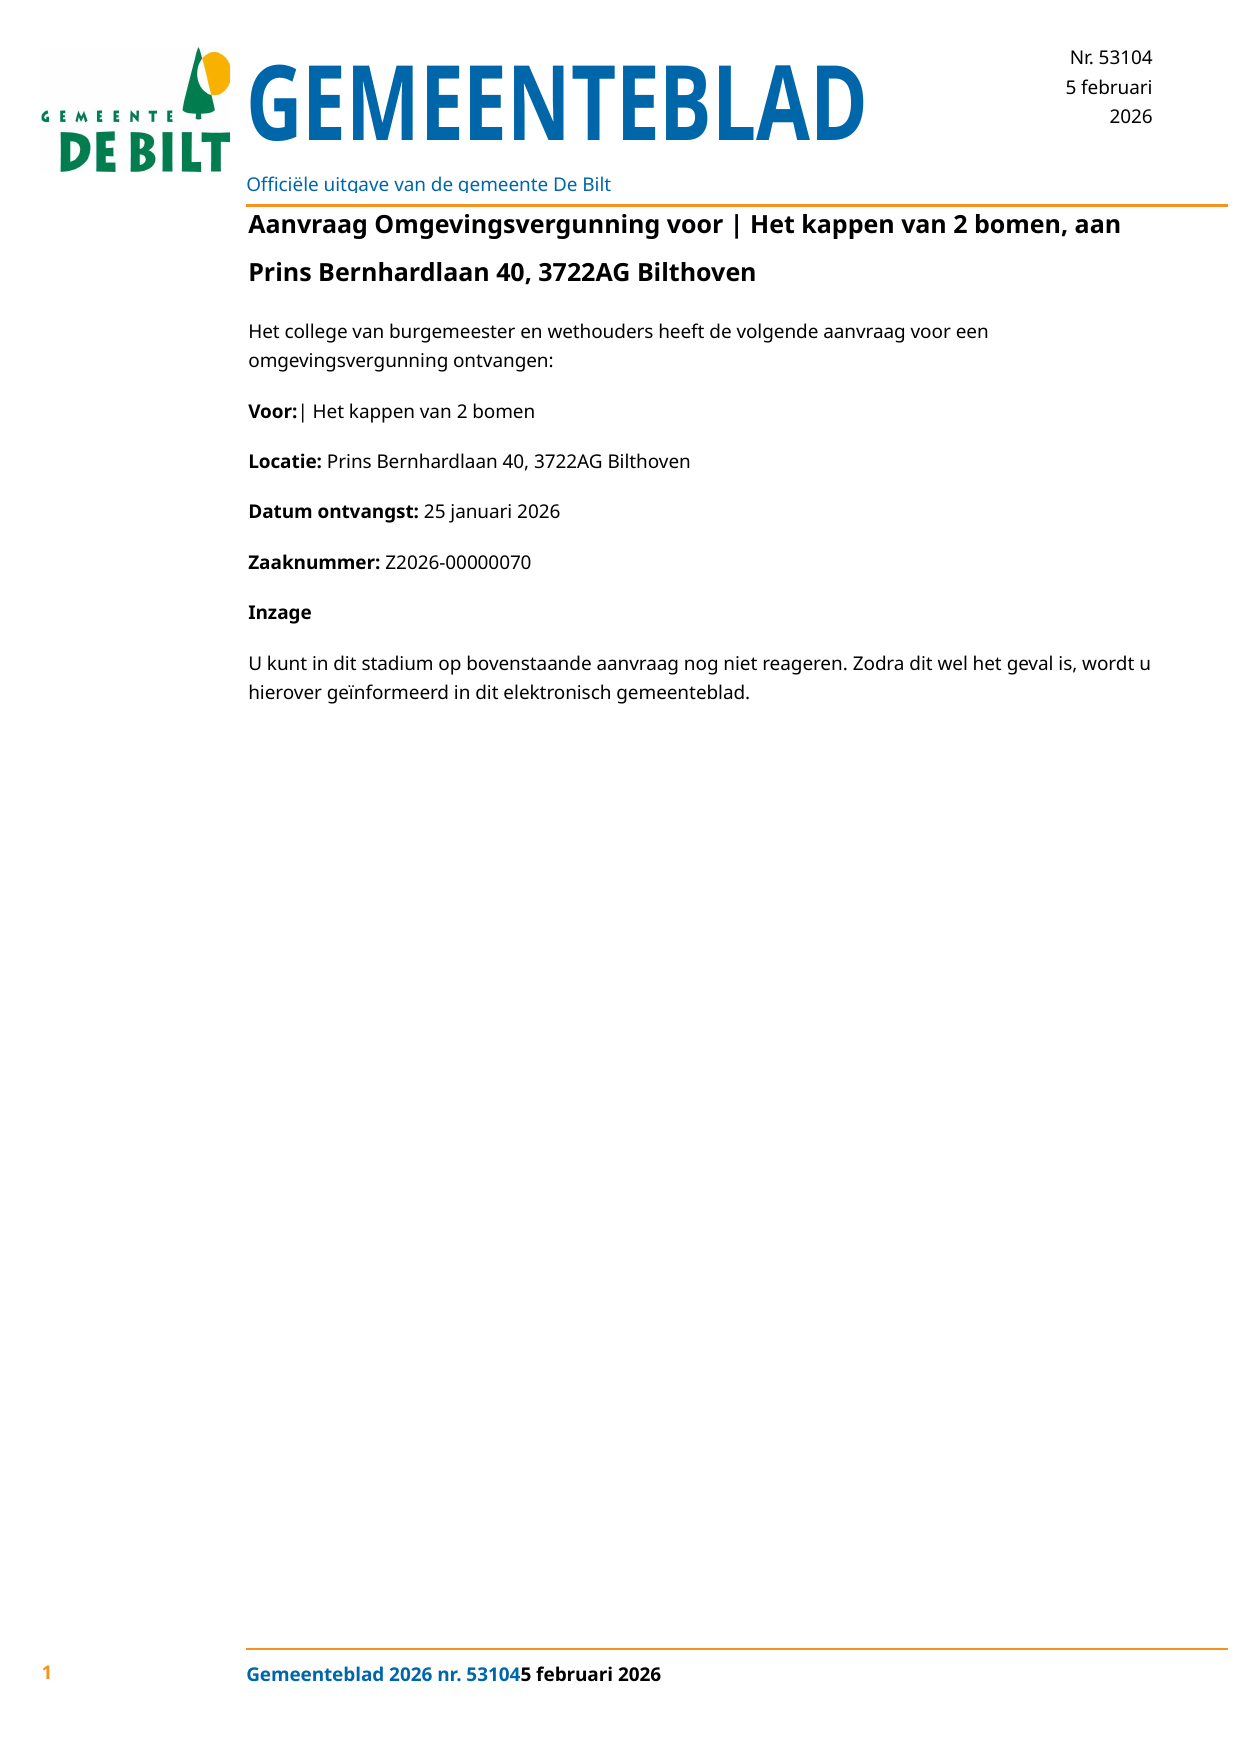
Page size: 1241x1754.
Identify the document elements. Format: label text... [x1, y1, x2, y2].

text Datum ontvangst: 25 januari 2026 [248, 499, 1152, 524]
text Locatie: Prins Bernhardlaan 40, 3722AG Bilthoven [248, 448, 1152, 474]
text Inzage [248, 599, 1152, 625]
text Aanvraag Omgevingsvergunning voor | Het kappen van 2 bomen, aan Prins Bernhardlaan 40, 3722AG Bilthoven [248, 207, 1152, 288]
text Het college van burgemeester en wethouders heeft de volgende aanvraag voor een omgevingsvergunning ontvangen: [248, 318, 1152, 373]
text Zaaknummer: Z2026-00000070 [248, 549, 1152, 575]
text U kunt in dit stadium op bovenstaande aanvraag nog niet reageren. Zodra dit wel het geval is, wordt u hierover geïnformeerd in dit elektronisch gemeenteblad. [248, 650, 1152, 705]
picture [41, 47, 231, 172]
text Voor:| Het kappen van 2 bomen [248, 398, 1152, 424]
